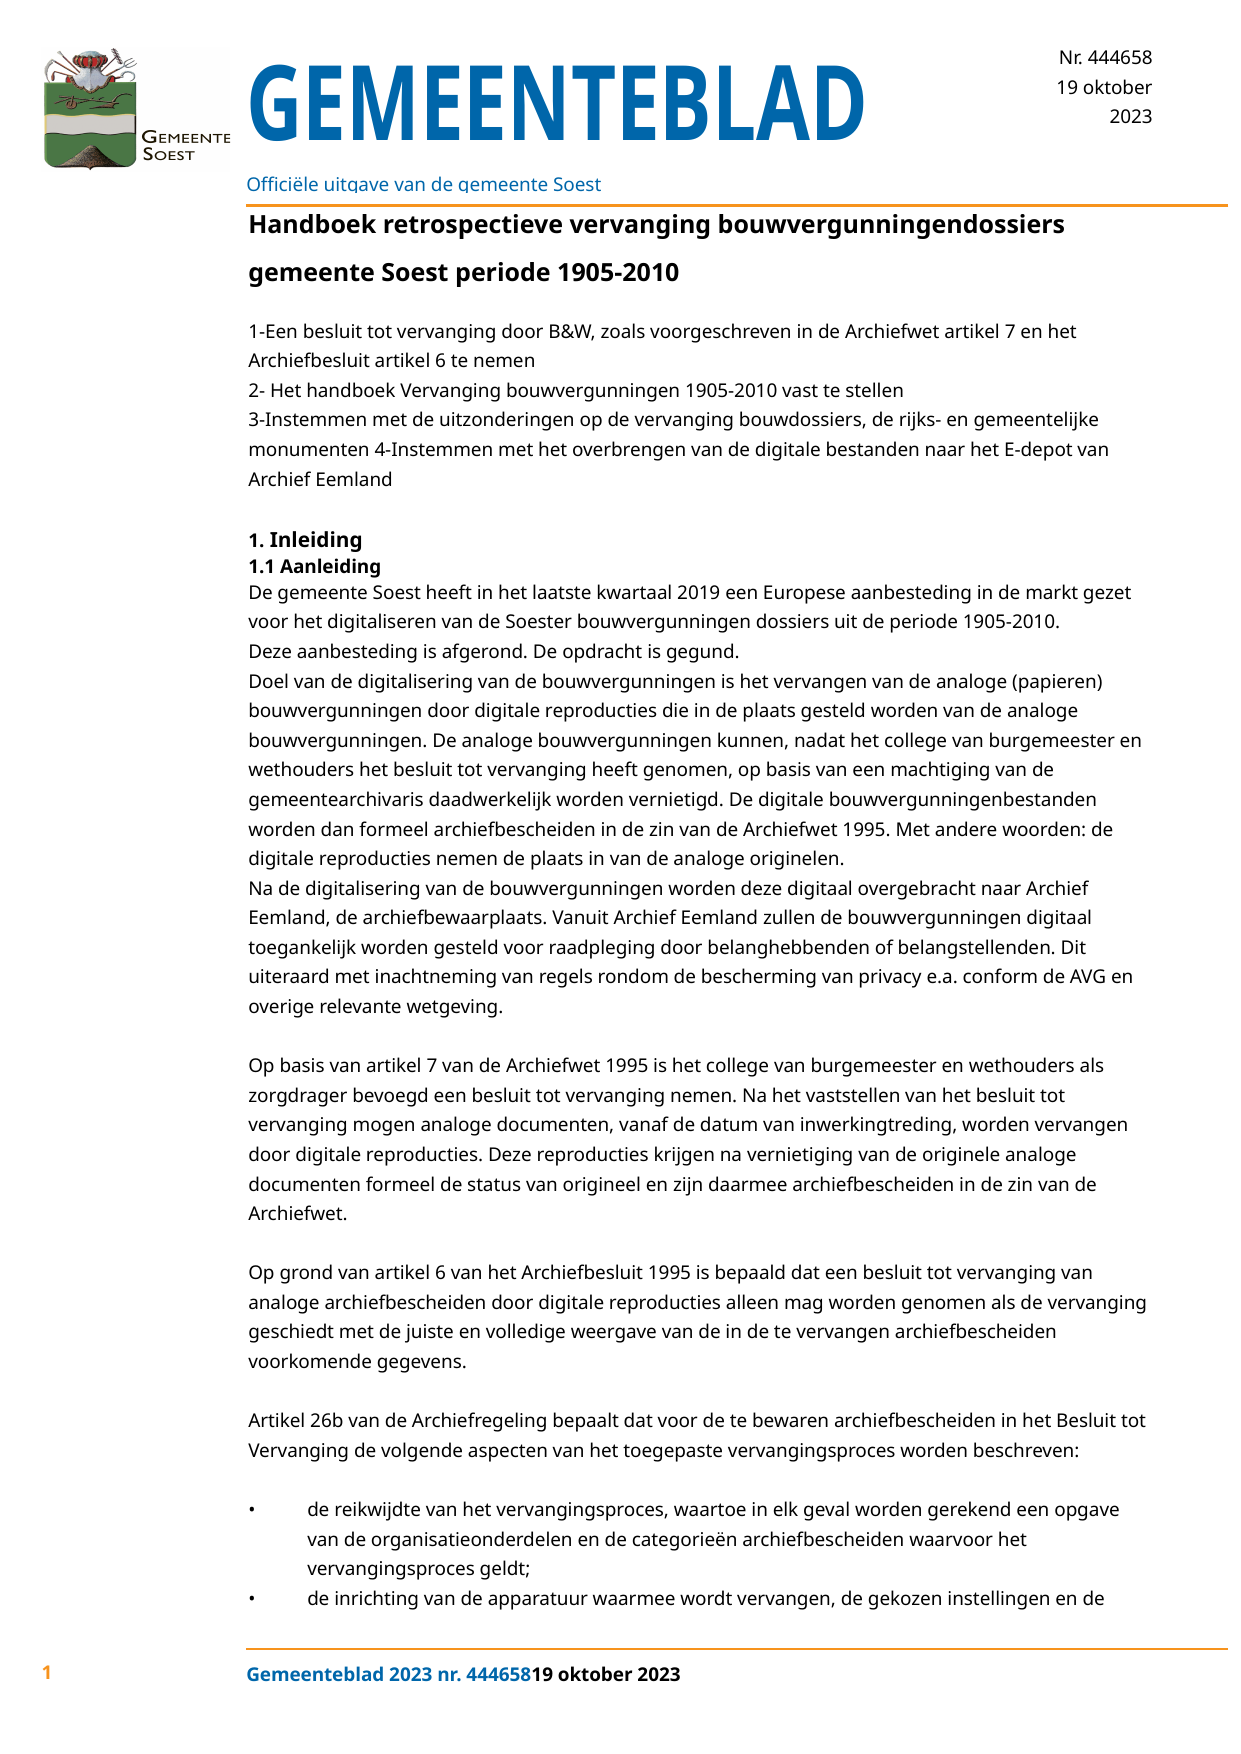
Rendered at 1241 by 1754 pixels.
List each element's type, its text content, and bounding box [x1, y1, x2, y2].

text 1-Een besluit tot vervanging door B&W, zoals voorgeschreven in de Archiefwet artikel 7 en het Archiefbesluit artikel 6 te nemen [248, 318, 1152, 373]
list de inrichting van de apparatuur waarmee wordt vervangen, de gekozen instellingen en de [248, 1585, 1152, 1611]
text Doel van de digitalisering van de bouwvergunningen is het vervangen van de analoge (papieren) bouwvergunningen door digitale reproducties die in de plaats gesteld worden van de analoge bouwvergunningen. De analoge bouwvergunningen kunnen, nadat het college van burgemeester en wethouders het besluit tot vervanging heeft genomen, op basis van een machtiging van de gemeentearchivaris daadwerkelijk worden vernietigd. De digitale bouwvergunningenbestanden worden dan formeel archiefbescheiden in de zin van de Archiefwet 1995. Met andere woorden: de digitale reproducties nemen de plaats in van de analoge originelen. [248, 668, 1152, 871]
text Op grond van artikel 6 van het Archiefbesluit 1995 is bepaald dat een besluit tot vervanging van analoge archiefbescheiden door digitale reproducties alleen mag worden genomen als de vervanging geschiedt met de juiste en volledige weergave van de in de te vervangen archiefbescheiden voorkomende gegevens. [248, 1259, 1152, 1374]
text Artikel 26b van de Archiefregeling bepaalt dat voor de te bewaren archiefbescheiden in het Besluit tot Vervanging de volgende aspecten van het toegepaste vervangingsproces worden beschreven: [248, 1407, 1152, 1463]
text 1.1 Aanleiding [248, 553, 1152, 579]
list de reikwijdte van het vervangingsproces, waartoe in elk geval worden gerekend een opgave van de organisatieonderdelen en de categorieën archiefbescheiden waarvoor het vervangingsproces geldt; [248, 1496, 1152, 1581]
text Op basis van artikel 7 van de Archiefwet 1995 is het college van burgemeester en wethouders als zorgdrager bevoegd een besluit tot vervanging nemen. Na het vaststellen van het besluit tot vervanging mogen analoge documenten, vanaf de datum van inwerkingtreding, worden vervangen door digitale reproducties. Deze reproducties krijgen na vernietiging van de originele analoge documenten formeel de status van origineel en zijn daarmee archiefbescheiden in de zin van de Archiefwet. [248, 1052, 1152, 1226]
text Handboek retrospectieve vervanging bouwvergunningendossiers gemeente Soest periode 1905-2010 [248, 207, 1152, 288]
text Na de digitalisering van de bouwvergunningen worden deze digitaal overgebracht naar Archief Eemland, de archiefbewaarplaats. Vanuit Archief Eemland zullen de bouwvergunningen digitaal toegankelijk worden gesteld voor raadpleging door belanghebbenden of belangstellenden. Dit uiteraard met inachtneming van regels rondom de bescherming van privacy e.a. conform de AVG en overige relevante wetgeving. [248, 875, 1152, 1019]
text De gemeente Soest heeft in het laatste kwartaal 2019 een Europese aanbesteding in de markt gezet voor het digitaliseren van de Soester bouwvergunningen dossiers uit de periode 1905-2010. [248, 579, 1152, 634]
picture [41, 47, 231, 172]
text 1. Inleiding [248, 525, 1152, 553]
text 3-Instemmen met de uitzonderingen op de vervanging bouwdossiers, de rijks- en gemeentelijke monumenten 4-Instemmen met het overbrengen van de digitale bestanden naar het E-depot van Archief Eemland [248, 407, 1152, 492]
text 2- Het handboek Vervanging bouwvergunningen 1905-2010 vast te stellen [248, 377, 1152, 403]
text Deze aanbesteding is afgerond. De opdracht is gegund. [248, 638, 1152, 664]
